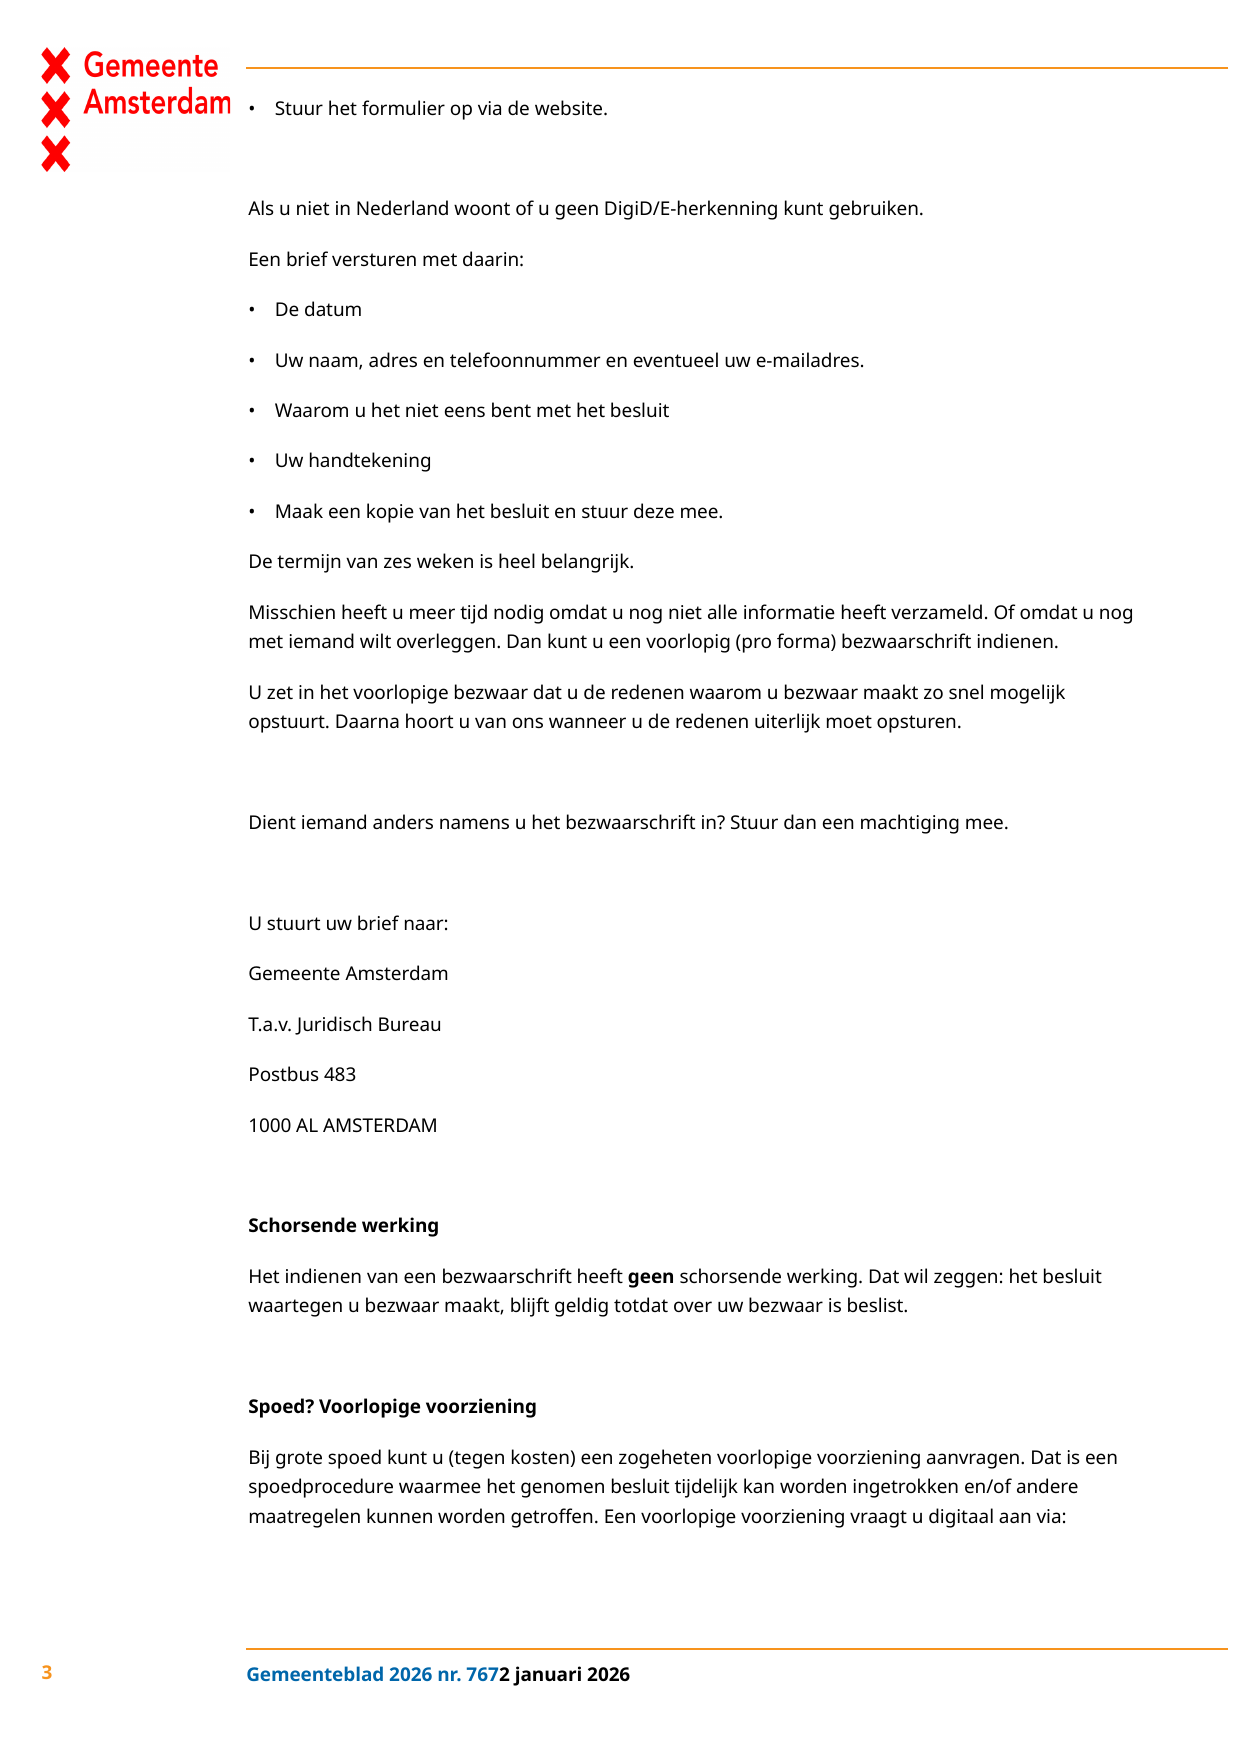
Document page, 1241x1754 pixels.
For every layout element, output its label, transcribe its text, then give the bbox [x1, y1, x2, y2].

text • Waarom u het niet eens bent met het besluit [248, 397, 1152, 423]
text • Uw naam, adres en telefoonnummer en eventueel uw e-mailadres. [248, 347, 1152, 373]
text Schorsende werking [248, 1213, 1152, 1238]
text Dient iemand anders namens u het bezwaarschrift in? Stuur dan een machtiging mee. [248, 809, 1152, 835]
picture [41, 47, 231, 172]
text Het indienen van een bezwaarschrift heeft geen schorsende werking. Dat wil zeggen: het besluit waartegen u bezwaar maakt, blijft geldig totdat over uw bezwaar is beslist. [248, 1263, 1152, 1318]
text • Stuur het formulier op via de website. [248, 95, 1152, 121]
text U stuurt uw brief naar: [248, 910, 1152, 936]
text • De datum [248, 296, 1152, 322]
text T.a.v. Juridisch Bureau [248, 1011, 1152, 1037]
text Misschien heeft u meer tijd nodig omdat u nog niet alle informatie heeft verzameld. Of omdat u nog met iemand wilt overleggen. Dan kunt u een voorlopig (pro forma) bezwaarschrift indienen. [248, 599, 1152, 654]
text Een brief versturen met daarin: [248, 246, 1152, 272]
text • Uw handtekening [248, 448, 1152, 473]
text • Maak een kopie van het besluit en stuur deze mee. [248, 498, 1152, 524]
text Spoed? Voorlopige voorziening [248, 1393, 1152, 1419]
text De termijn van zes weken is heel belangrijk. [248, 548, 1152, 574]
text Gemeente Amsterdam [248, 961, 1152, 986]
text Bij grote spoed kunt u (tegen kosten) een zogeheten voorlopige voorziening aanvragen. Dat is een spoedprocedure waarmee het genomen besluit tijdelijk kan worden ingetrokken en/of andere maatregelen kunnen worden getroffen. Een voorlopige voorziening vraagt u digitaal aan via: [248, 1444, 1152, 1529]
text Postbus 483 [248, 1061, 1152, 1087]
text Als u niet in Nederland woont of u geen DigiD/E-herkenning kunt gebruiken. [248, 196, 1152, 221]
text U zet in het voorlopige bezwaar dat u de redenen waarom u bezwaar maakt zo snel mogelijk opstuurt. Daarna hoort u van ons wanneer u de redenen uiterlijk moet opsturen. [248, 679, 1152, 734]
text 1000 AL AMSTERDAM [248, 1112, 1152, 1138]
